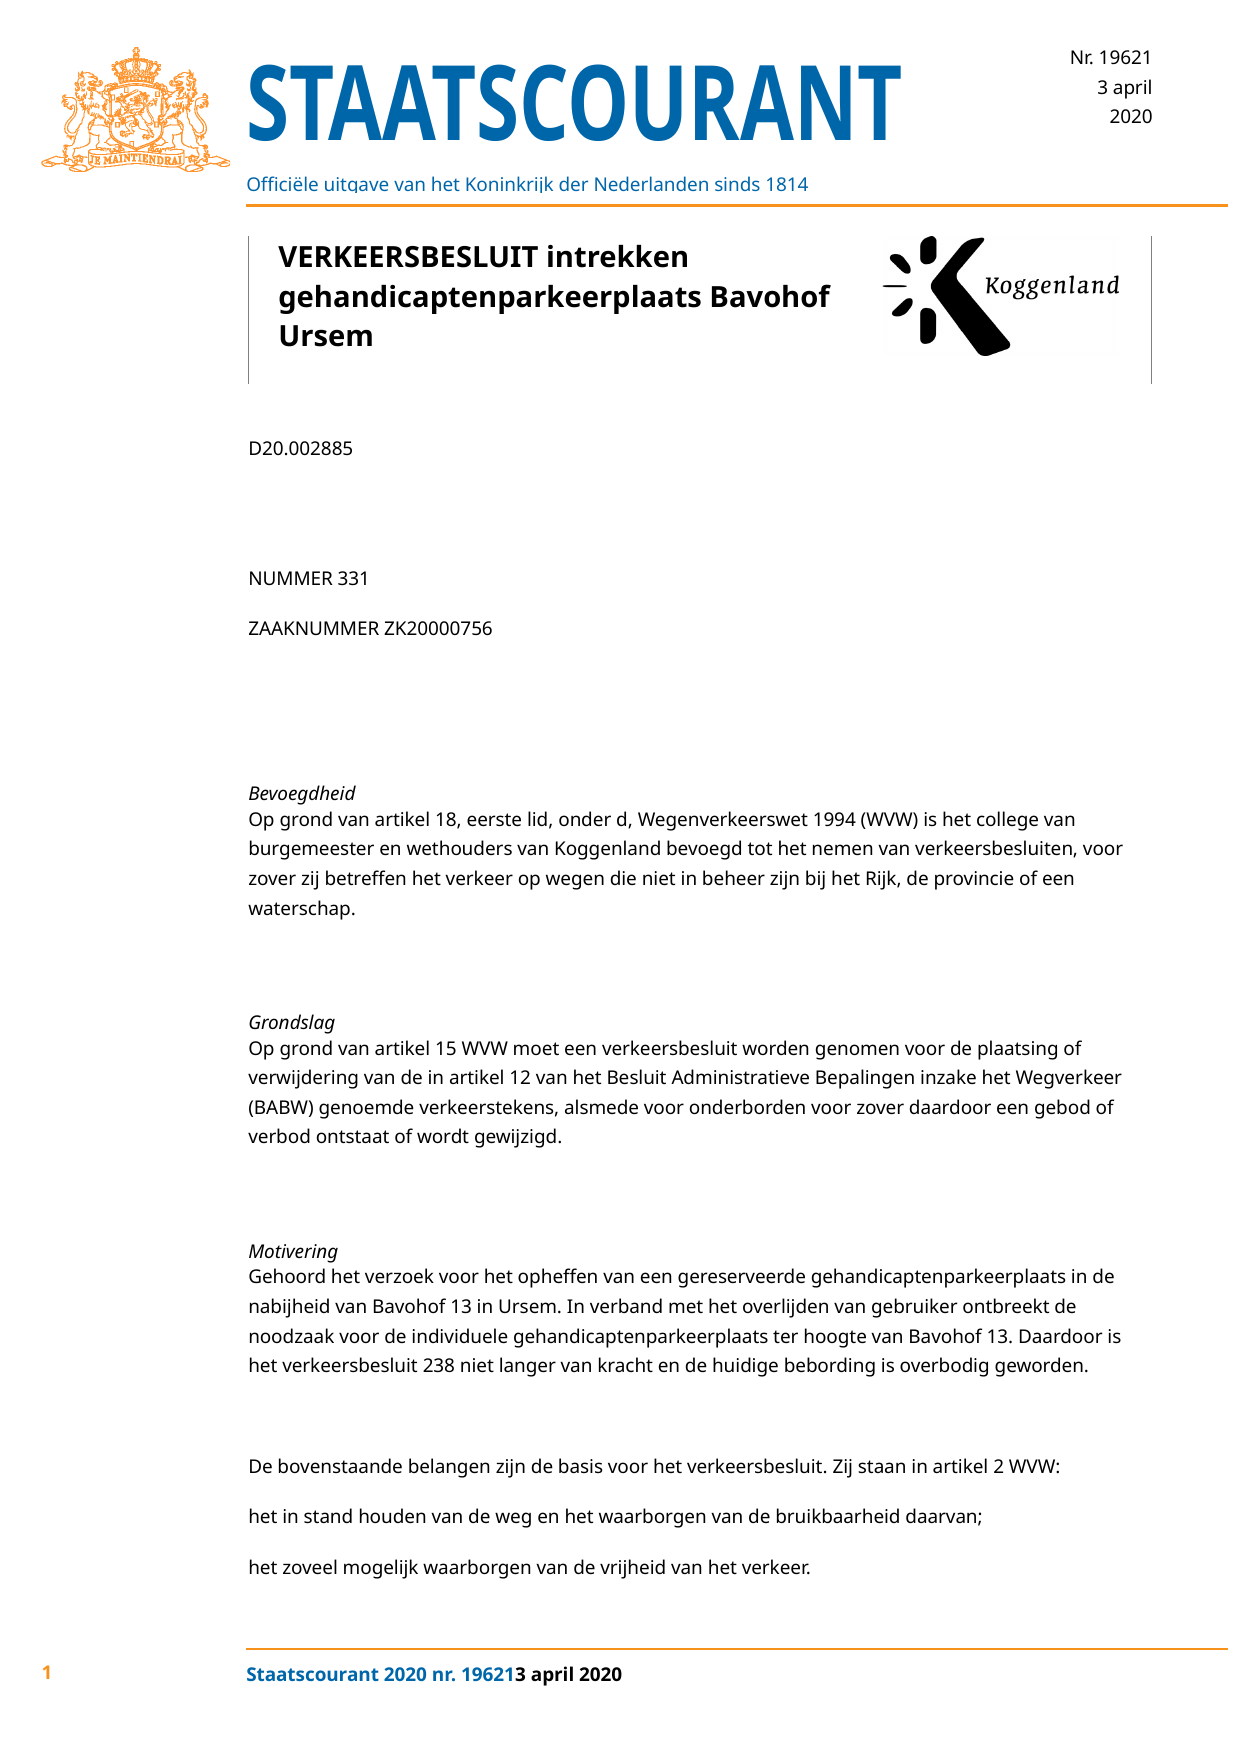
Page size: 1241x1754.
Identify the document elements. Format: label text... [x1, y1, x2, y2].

text Op grond van artikel 15 WVW moet een verkeersbesluit worden genomen voor de plaatsing of verwijdering van de in artikel 12 van het Besluit Administratieve Bepalingen inzake het Wegverkeer (BABW) genoemde verkeerstekens, alsmede voor onderborden voor zover daardoor een gebod of verbod ontstaat of wordt gewijzigd. [248, 1035, 1152, 1149]
text Op grond van artikel 18, eerste lid, onder d, Wegenverkeerswet 1994 (WVW) is het college van burgemeester en wethouders van Koggenland bevoegd tot het nemen van verkeersbesluiten, voor zover zij betreffen het verkeer op wegen die niet in beheer zijn bij het Rijk, de provincie of een waterschap. [248, 806, 1152, 921]
text ZAAKNUMMER ZK20000756 [248, 616, 1152, 641]
text NUMMER 331 [248, 565, 1152, 591]
text het zoveel mogelijk waarborgen van de vrijheid van het verkeer. [248, 1554, 1152, 1580]
picture [882, 236, 1119, 356]
table_header [850, 236, 1151, 384]
text Grondslag [248, 1009, 1152, 1035]
table_header VERKEERSBESLUIT intrekken gehandicaptenparkeerplaats Bavohof Ursem [249, 236, 850, 384]
text De bovenstaande belangen zijn de basis voor het verkeersbesluit. Zij staan in artikel 2 WVW: [248, 1453, 1152, 1479]
text het in stand houden van de weg en het waarborgen van de bruikbaarheid daarvan; [248, 1504, 1152, 1529]
text D20.002885 [248, 435, 1152, 460]
picture [41, 47, 231, 172]
text Bevoegdheid [248, 780, 1152, 806]
text Gehoord het verzoek voor het opheffen van een gereserveerde gehandicaptenparkeerplaats in de nabijheid van Bavohof 13 in Ursem. In verband met het overlijden van gebruiker ontbreekt de noodzaak voor de individuele gehandicaptenparkeerplaats ter hoogte van Bavohof 13. Daardoor is het verkeersbesluit 238 niet langer van kracht en de huidige bebording is overbodig geworden. [248, 1264, 1152, 1378]
text Motivering [248, 1238, 1152, 1264]
